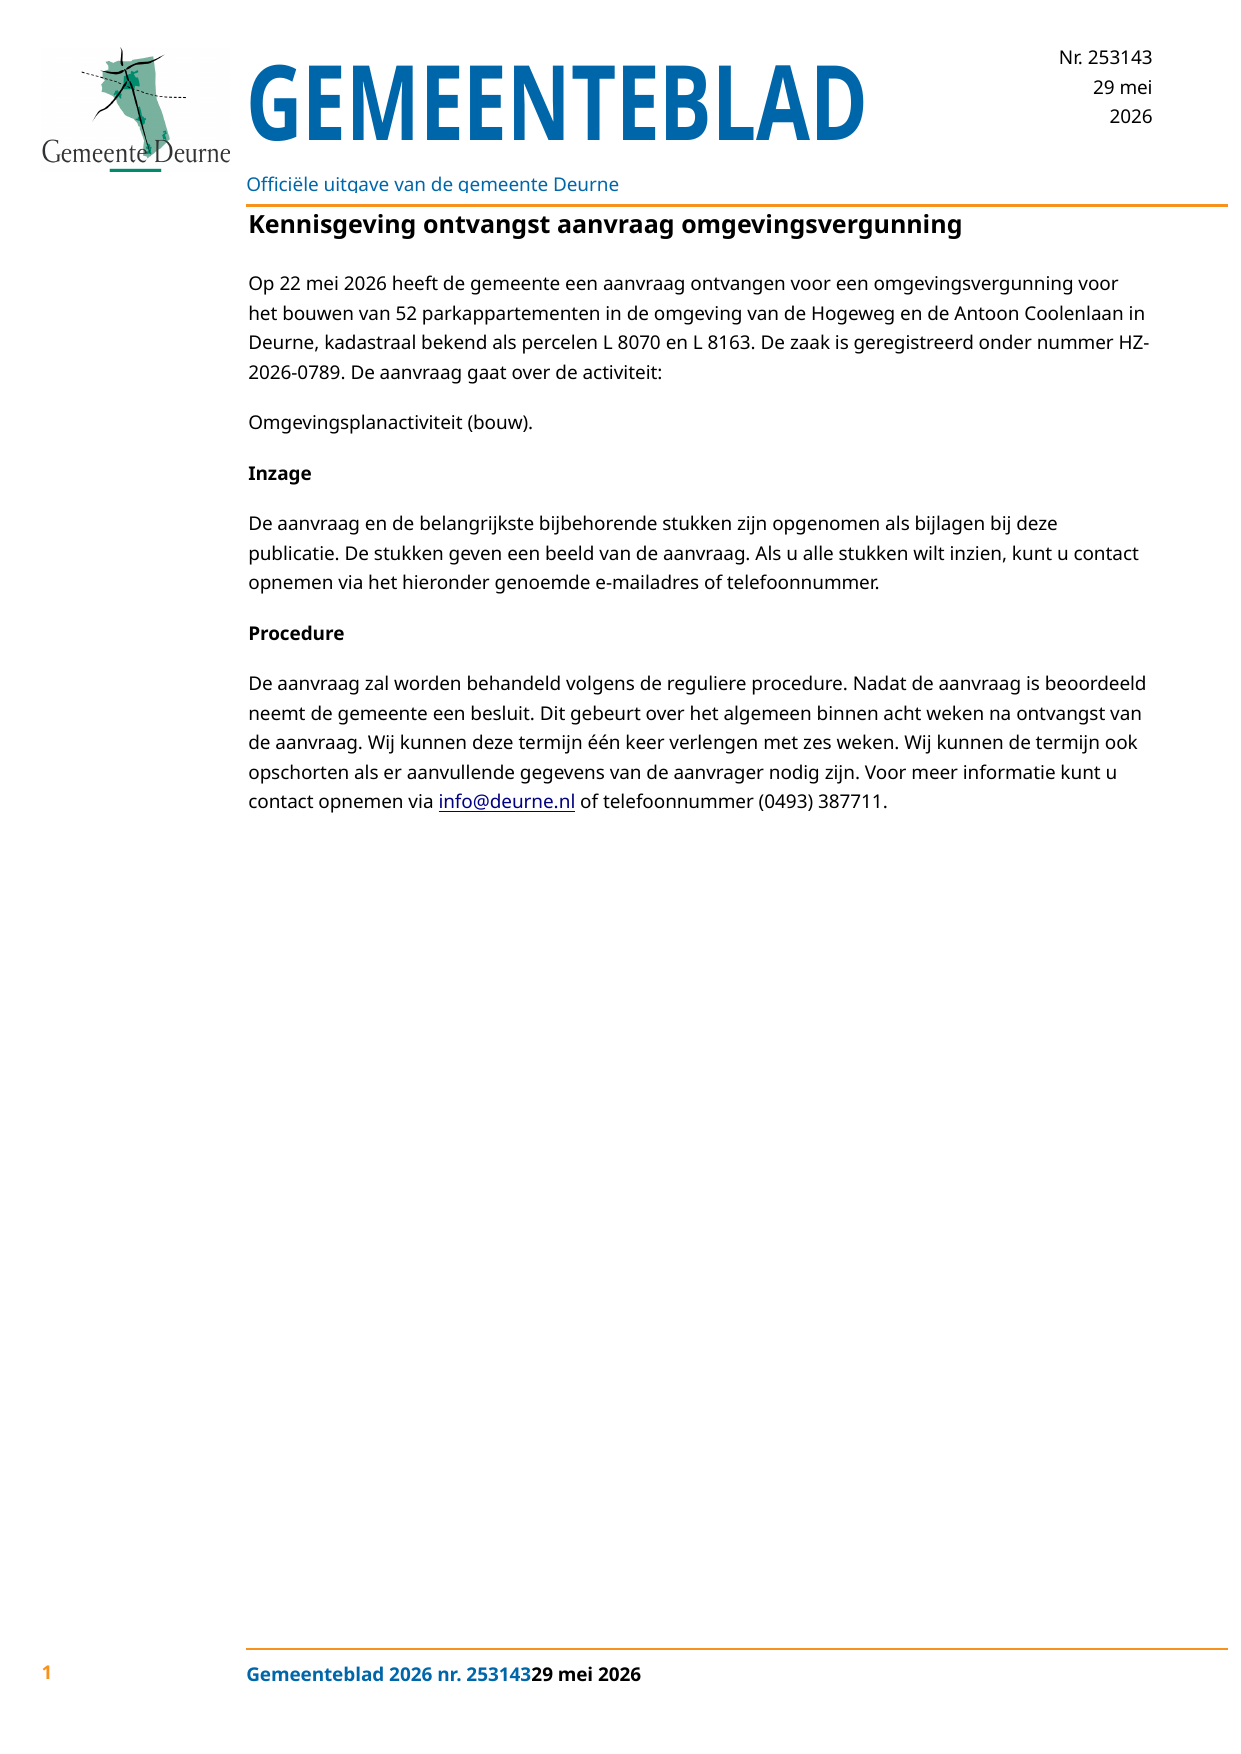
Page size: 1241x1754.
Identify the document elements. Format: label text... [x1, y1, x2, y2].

text Procedure [248, 620, 1152, 646]
text Omgevingsplanactiviteit (bouw). [248, 409, 1152, 435]
text Inzage [248, 460, 1152, 486]
text De aanvraag zal worden behandeld volgens de reguliere procedure. Nadat de aanvraag is beoordeeld neemt de gemeente een besluit. Dit gebeurt over het algemeen binnen acht weken na ontvangst van de aanvraag. Wij kunnen deze termijn één keer verlengen met zes weken. Wij kunnen de termijn ook opschorten als er aanvullende gegevens van de aanvrager nodig zijn. Voor meer informatie kunt u contact opnemen via info@deurne.nl of telefoonnummer (0493) 387711. [248, 670, 1152, 814]
text Op 22 mei 2026 heeft de gemeente een aanvraag ontvangen voor een omgevingsvergunning voor het bouwen van 52 parkappartementen in de omgeving van de Hogeweg en de Antoon Coolenlaan in Deurne, kadastraal bekend als percelen L 8070 en L 8163. De zaak is geregistreerd onder nummer HZ-2026-0789. De aanvraag gaat over de activiteit: [248, 270, 1152, 385]
text Kennisgeving ontvangst aanvraag omgevingsvergunning [248, 207, 1152, 241]
picture [41, 47, 231, 172]
text De aanvraag en de belangrijkste bijbehorende stukken zijn opgenomen als bijlagen bij deze publicatie. De stukken geven een beeld van de aanvraag. Als u alle stukken wilt inzien, kunt u contact opnemen via het hieronder genoemde e-mailadres of telefoonnummer. [248, 510, 1152, 595]
